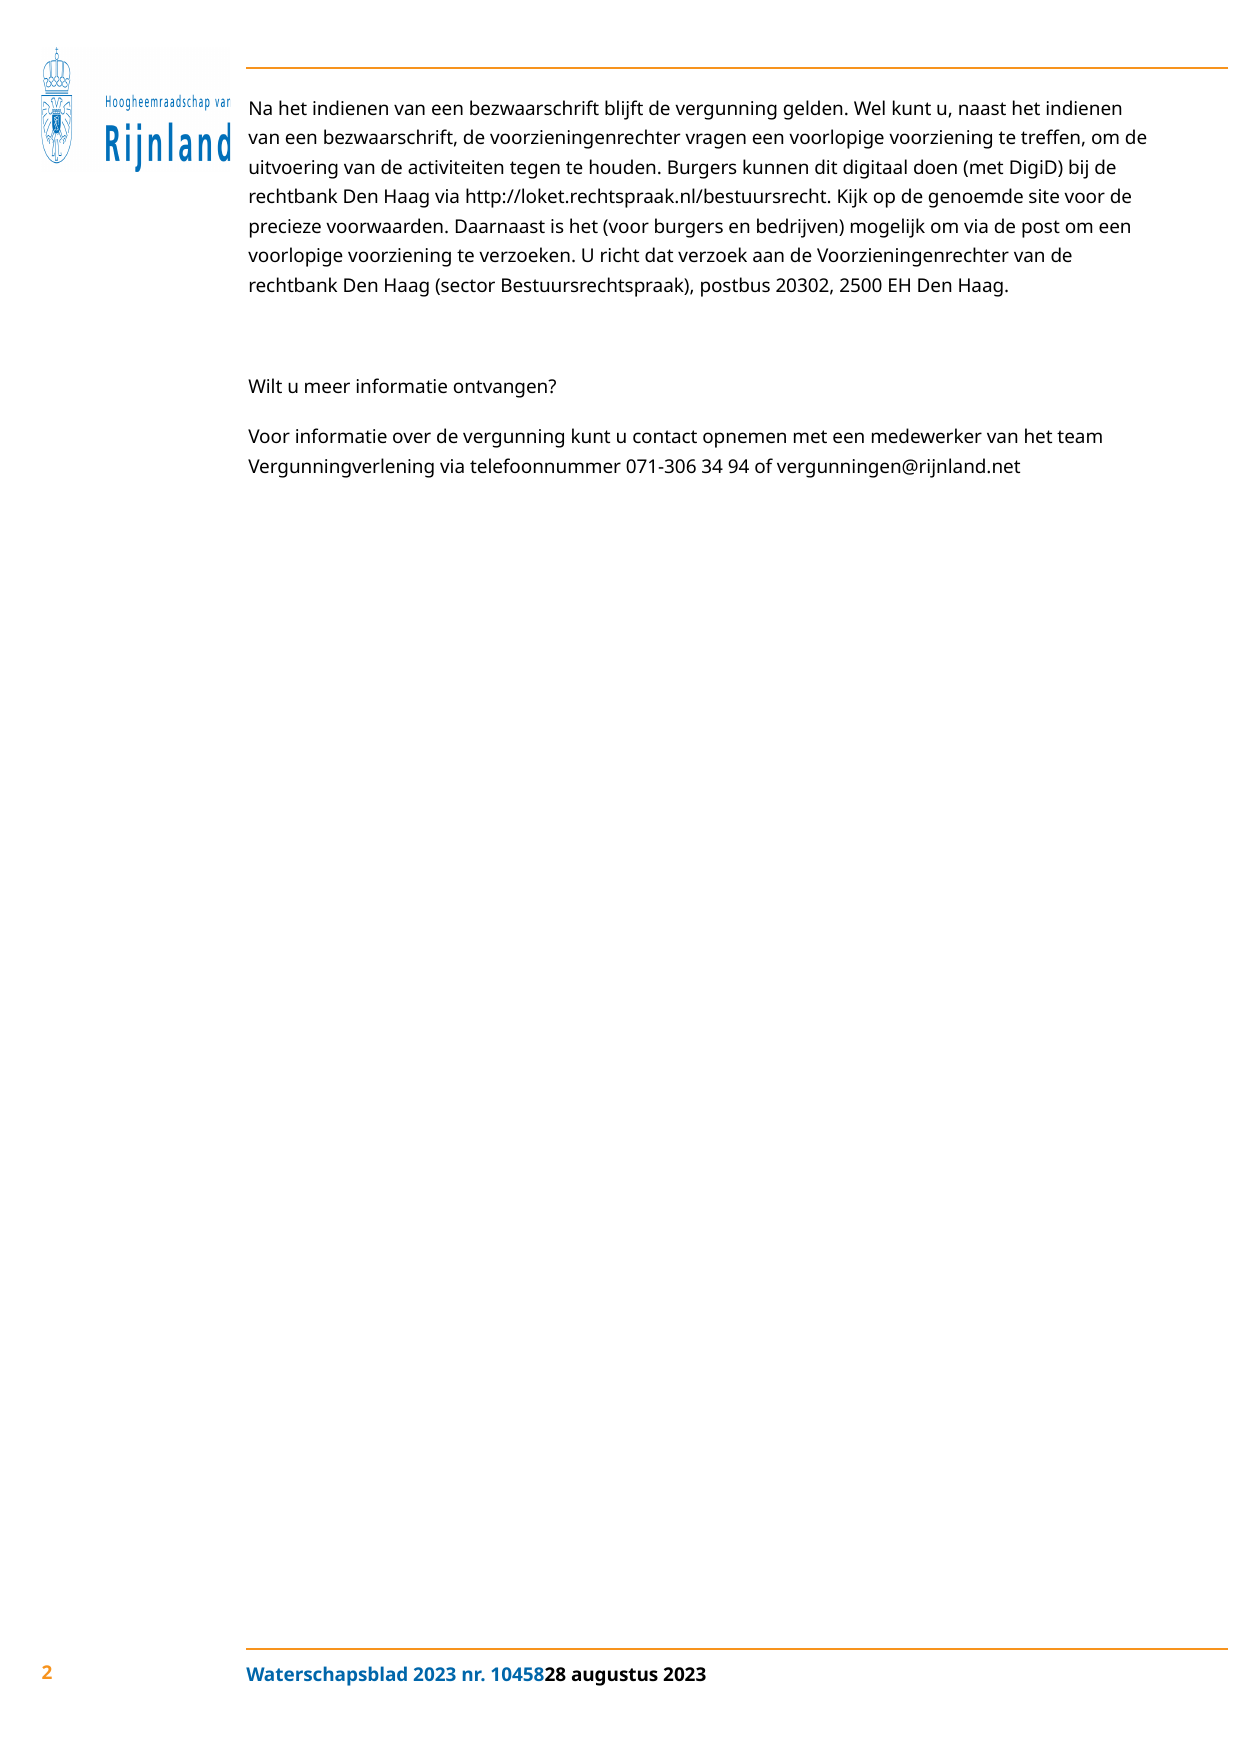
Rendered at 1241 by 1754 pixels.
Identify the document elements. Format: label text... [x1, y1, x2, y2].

text Voor informatie over de vergunning kunt u contact opnemen met een medewerker van het team Vergunningverlening via telefoonnummer 071-306 34 94 of vergunningen@rijnland.net [248, 423, 1152, 479]
text Wilt u meer informatie ontvangen? [248, 373, 1152, 399]
text Na het indienen van een bezwaarschrift blijft de vergunning gelden. Wel kunt u, naast het indienen van een bezwaarschrift, de voorzieningenrechter vragen een voorlopige voorziening te treffen, om de uitvoering van de activiteiten tegen te houden. Burgers kunnen dit digitaal doen (met DigiD) bij de rechtbank Den Haag via http://loket.rechtspraak.nl/bestuursrecht. Kijk op de genoemde site voor de precieze voorwaarden. Daarnaast is het (voor burgers en bedrijven) mogelijk om via de post om een voorlopige voorziening te verzoeken. U richt dat verzoek aan de Voorzieningenrechter van de rechtbank Den Haag (sector Bestuursrechtspraak), postbus 20302, 2500 EH Den Haag. [248, 95, 1152, 298]
picture [41, 47, 231, 172]
